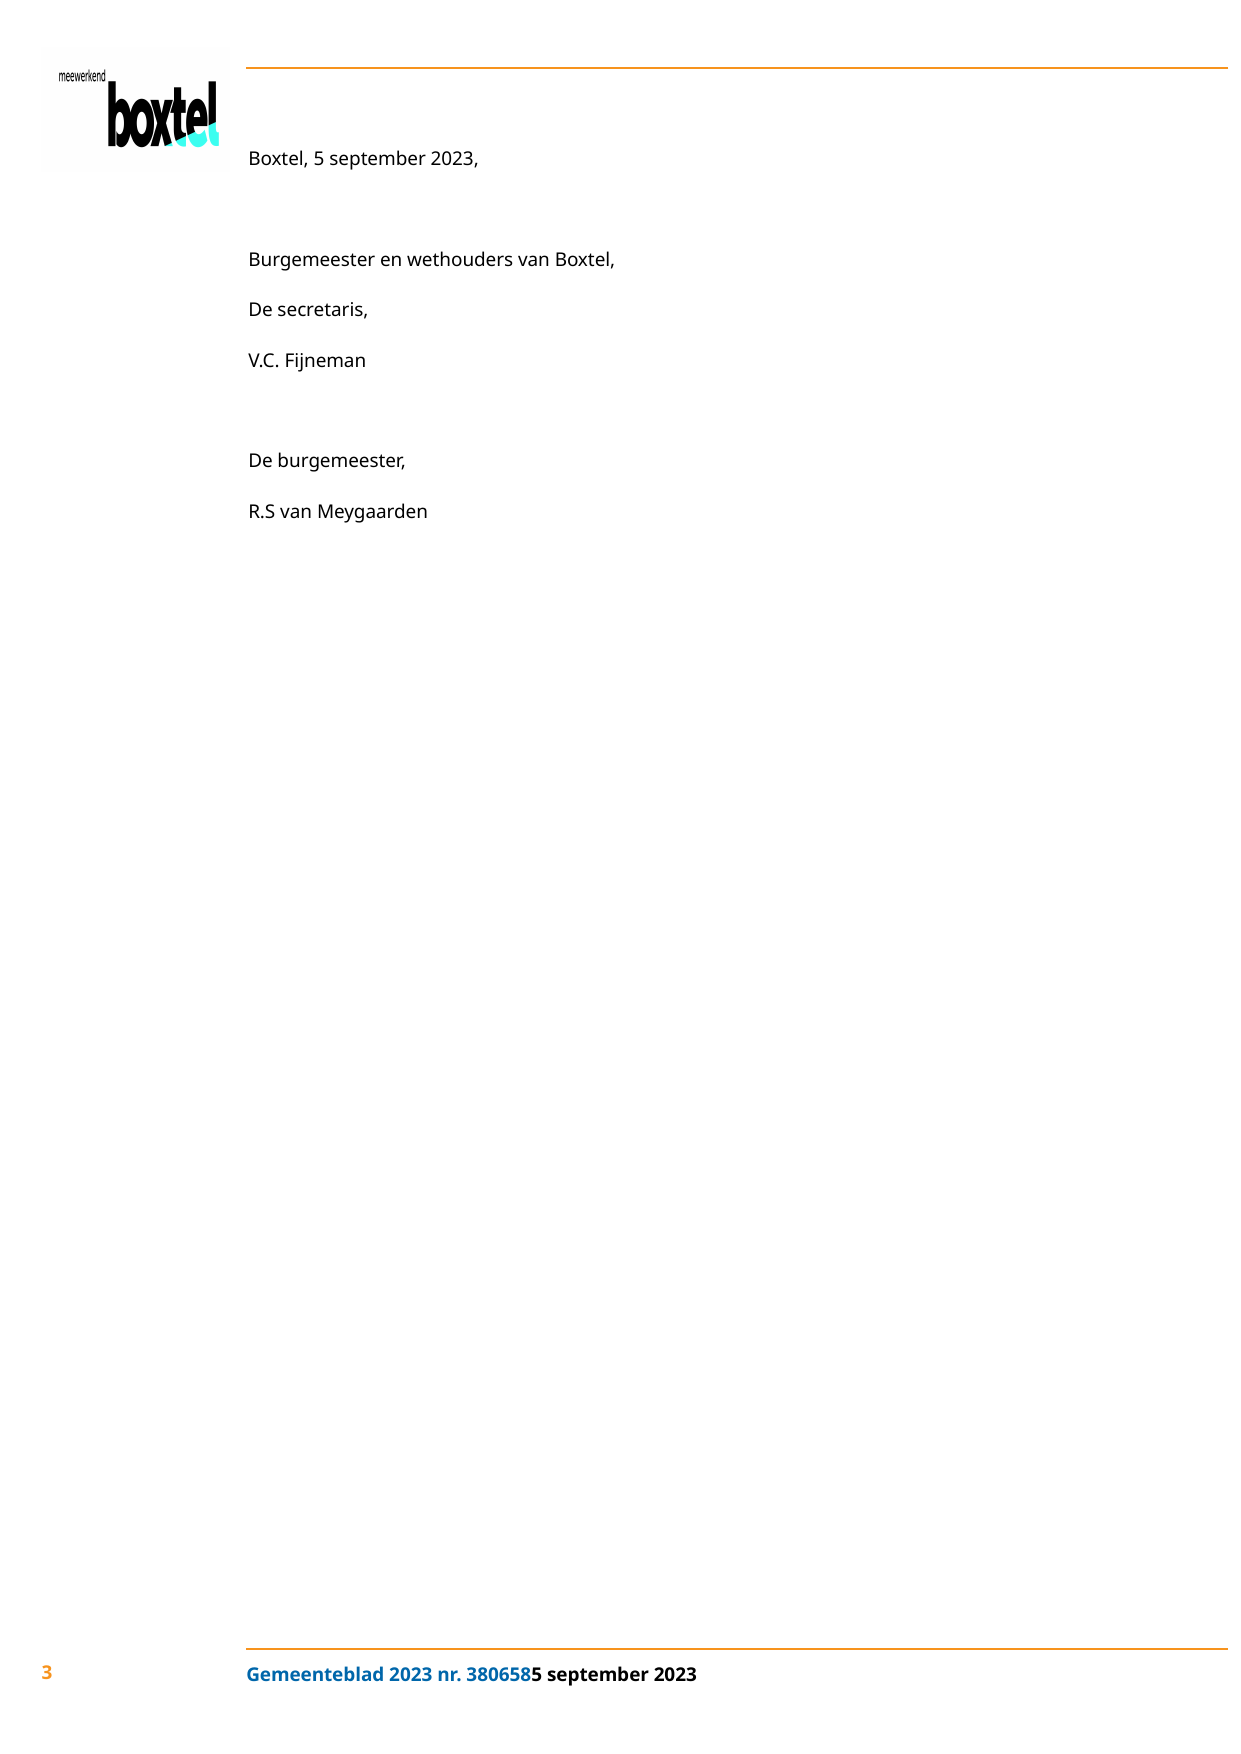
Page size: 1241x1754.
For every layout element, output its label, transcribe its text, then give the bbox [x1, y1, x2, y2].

text De secretaris, [248, 296, 1152, 322]
text V.C. Fijneman [248, 347, 1152, 373]
text R.S van Meygaarden [248, 498, 1152, 524]
picture [41, 47, 231, 172]
text Boxtel, 5 september 2023, [248, 145, 1152, 171]
text Burgemeester en wethouders van Boxtel, [248, 246, 1152, 272]
text De burgemeester, [248, 448, 1152, 473]
